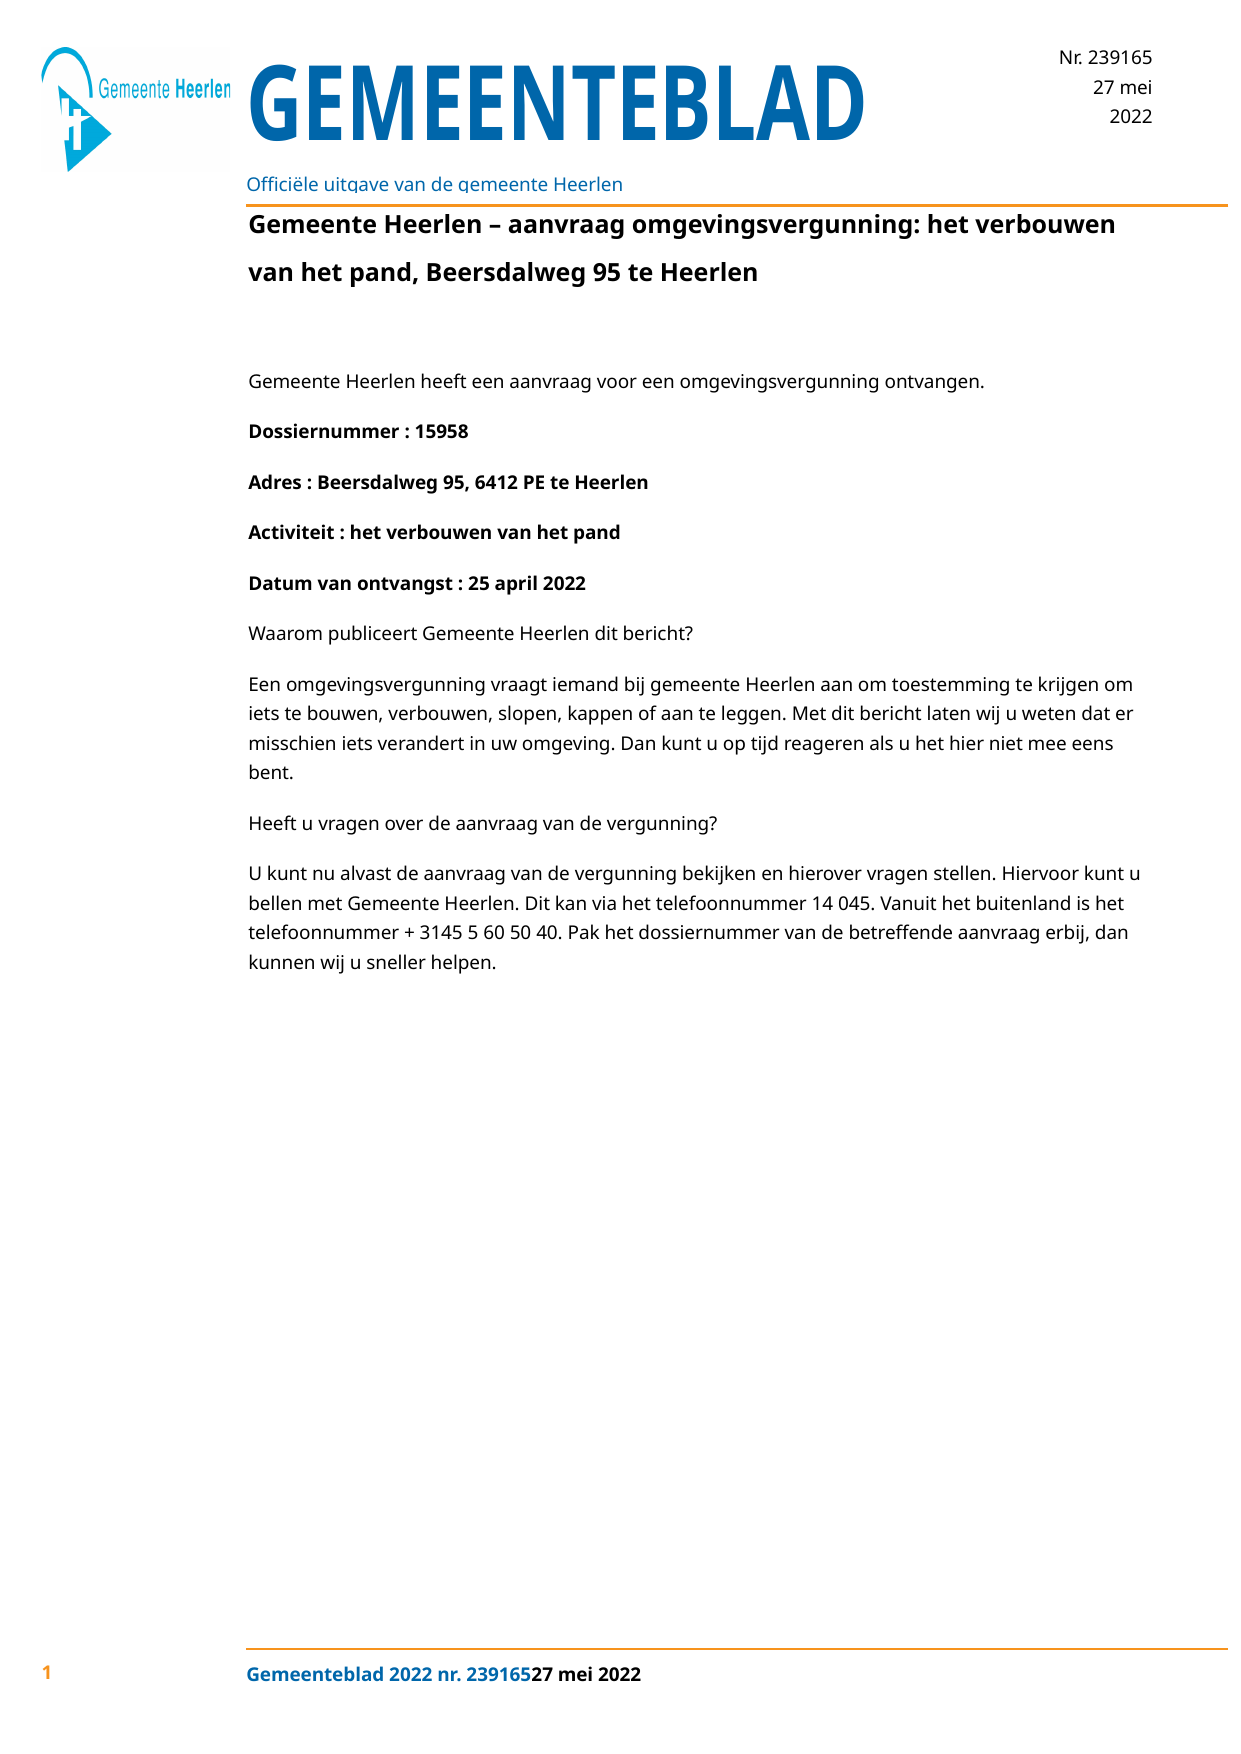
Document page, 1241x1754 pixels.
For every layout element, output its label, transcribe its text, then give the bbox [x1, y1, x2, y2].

picture [41, 47, 231, 172]
picture [41, 47, 59, 70]
text Dossiernummer : 15958 [248, 419, 1152, 444]
text U kunt nu alvast de aanvraag van de vergunning bekijken en hierover vragen stellen. Hiervoor kunt u bellen met Gemeente Heerlen. Dit kan via het telefoonnummer 14 045. Vanuit het buitenland is het telefoonnummer + 3145 5 60 50 40. Pak het dossiernummer van de betreffende aanvraag erbij, dan kunnen wij u sneller helpen. [248, 860, 1152, 975]
text Waarom publiceert Gemeente Heerlen dit bericht? [248, 620, 1152, 646]
text Activiteit : het verbouwen van het pand [248, 519, 1152, 545]
text Heeft u vragen over de aanvraag van de vergunning? [248, 810, 1152, 836]
text Adres : Beersdalweg 95, 6412 PE te Heerlen [248, 469, 1152, 495]
text Datum van ontvangst : 25 april 2022 [248, 570, 1152, 596]
text Een omgevingsvergunning vraagt iemand bij gemeente Heerlen aan om toestemming te krijgen om iets te bouwen, verbouwen, slopen, kappen of aan te leggen. Met dit bericht laten wij u weten dat er misschien iets verandert in uw omgeving. Dan kunt u op tijd reageren als u het hier niet mee eens bent. [248, 671, 1152, 785]
text Gemeente Heerlen heeft een aanvraag voor een omgevingsvergunning ontvangen. [248, 368, 1152, 394]
text Gemeente Heerlen – aanvraag omgevingsvergunning: het verbouwen van het pand, Beersdalweg 95 te Heerlen [248, 207, 1152, 288]
